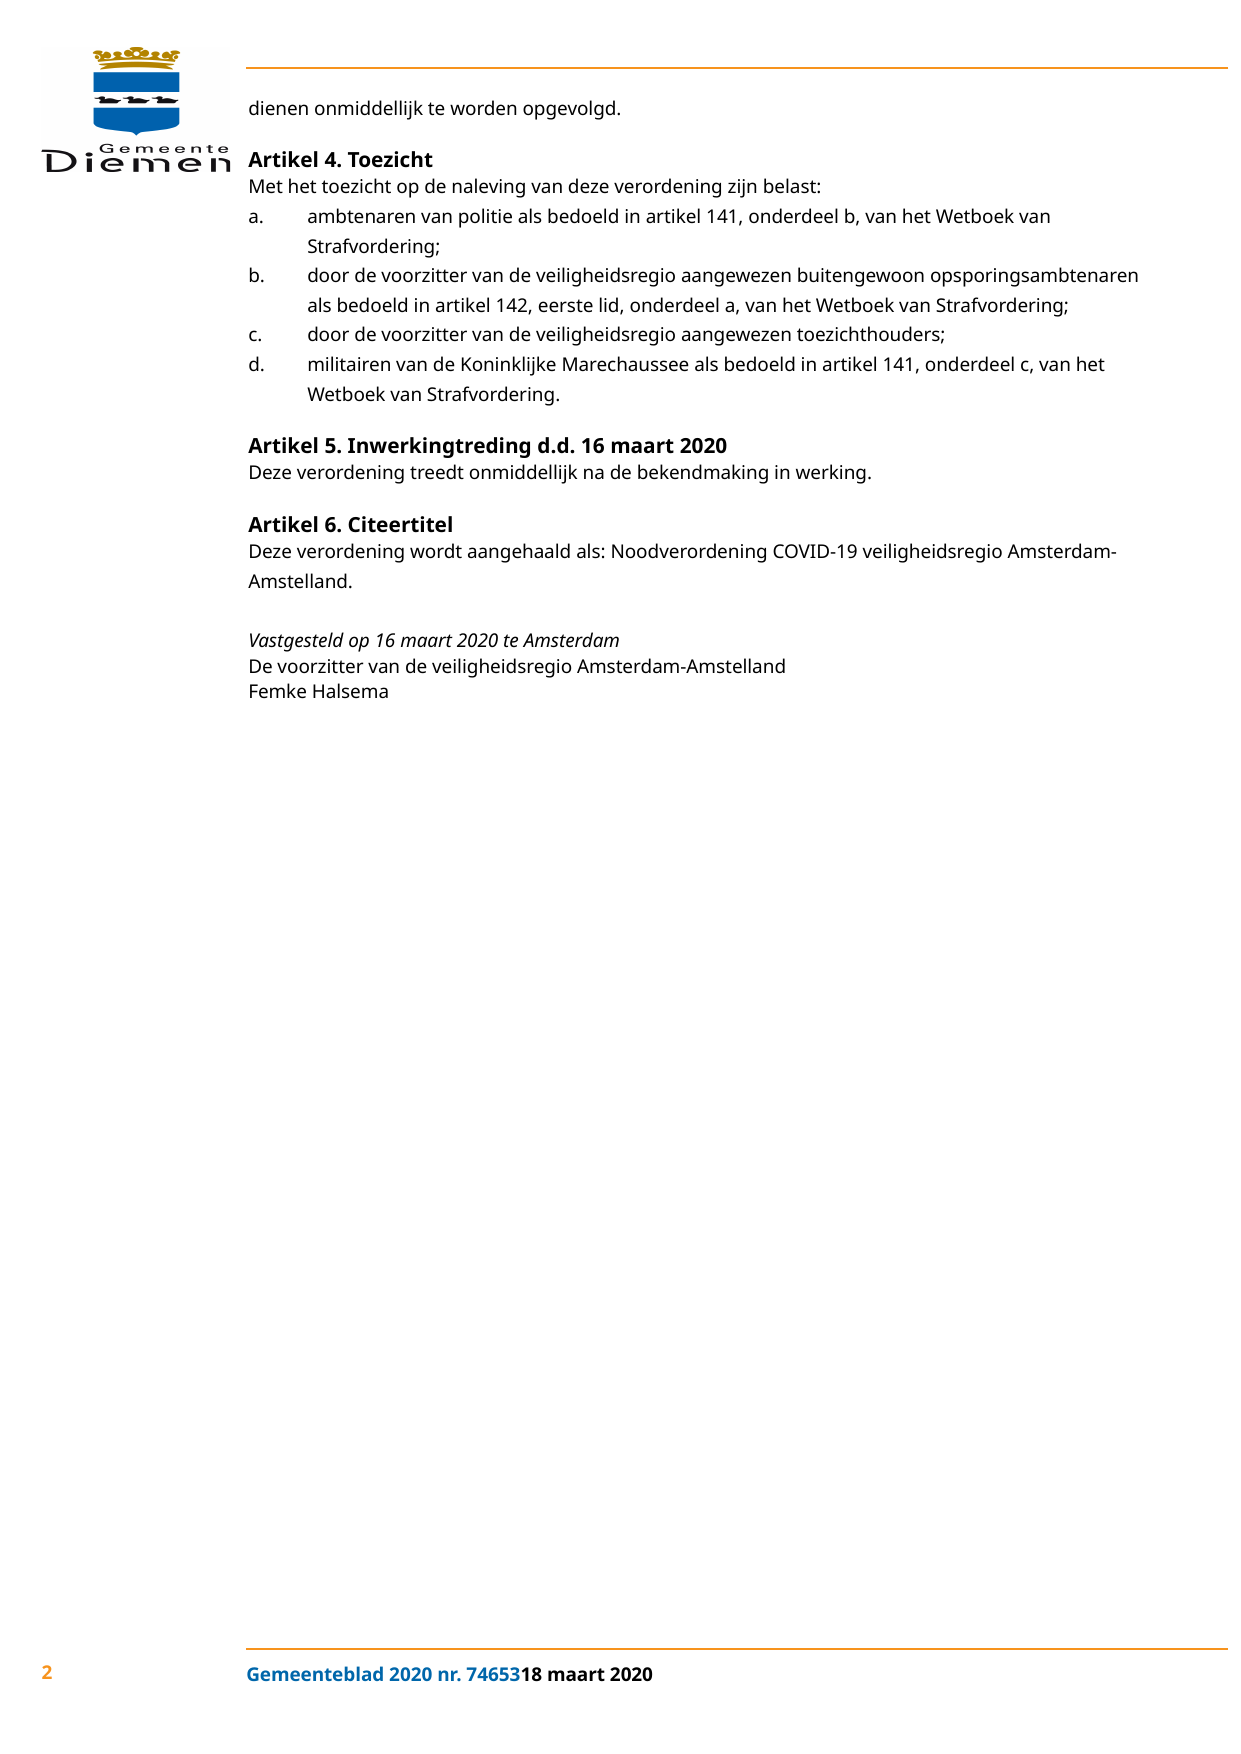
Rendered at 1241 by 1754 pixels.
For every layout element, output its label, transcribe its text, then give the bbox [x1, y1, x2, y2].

text dienen onmiddellijk te worden opgevolgd. [248, 95, 1152, 121]
list door de voorzitter van de veiligheidsregio aangewezen toezichthouders; [248, 322, 1152, 347]
text Deze verordening wordt aangehaald als: Noodverordening COVID-19 veiligheidsregio Amsterdam-Amstelland. [248, 538, 1152, 594]
text Deze verordening treedt onmiddellijk na de bekendmaking in werking. [248, 459, 1152, 485]
text Artikel 6. Citeertitel [248, 510, 1152, 538]
list militairen van de Koninklijke Marechaussee als bedoeld in artikel 141, onderdeel c, van het Wetboek van Strafvordering. [248, 351, 1152, 406]
text Vastgesteld op 16 maart 2020 te Amsterdam [248, 627, 1152, 653]
list door de voorzitter van de veiligheidsregio aangewezen buitengewoon opsporingsambtenaren als bedoeld in artikel 142, eerste lid, onderdeel a, van het Wetboek van Strafvordering; [248, 262, 1152, 318]
text Artikel 4. Toezicht [248, 145, 1152, 174]
text Met het toezicht op de naleving van deze verordening zijn belast: [248, 174, 1152, 199]
text Femke Halsema [248, 679, 1152, 704]
text De voorzitter van de veiligheidsregio Amsterdam-Amstelland [248, 653, 1152, 679]
list ambtenaren van politie als bedoeld in artikel 141, onderdeel b, van het Wetboek van Strafvordering; [248, 203, 1152, 258]
picture [41, 47, 231, 172]
text Artikel 5. Inwerkingtreding d.d. 16 maart 2020 [248, 431, 1152, 459]
